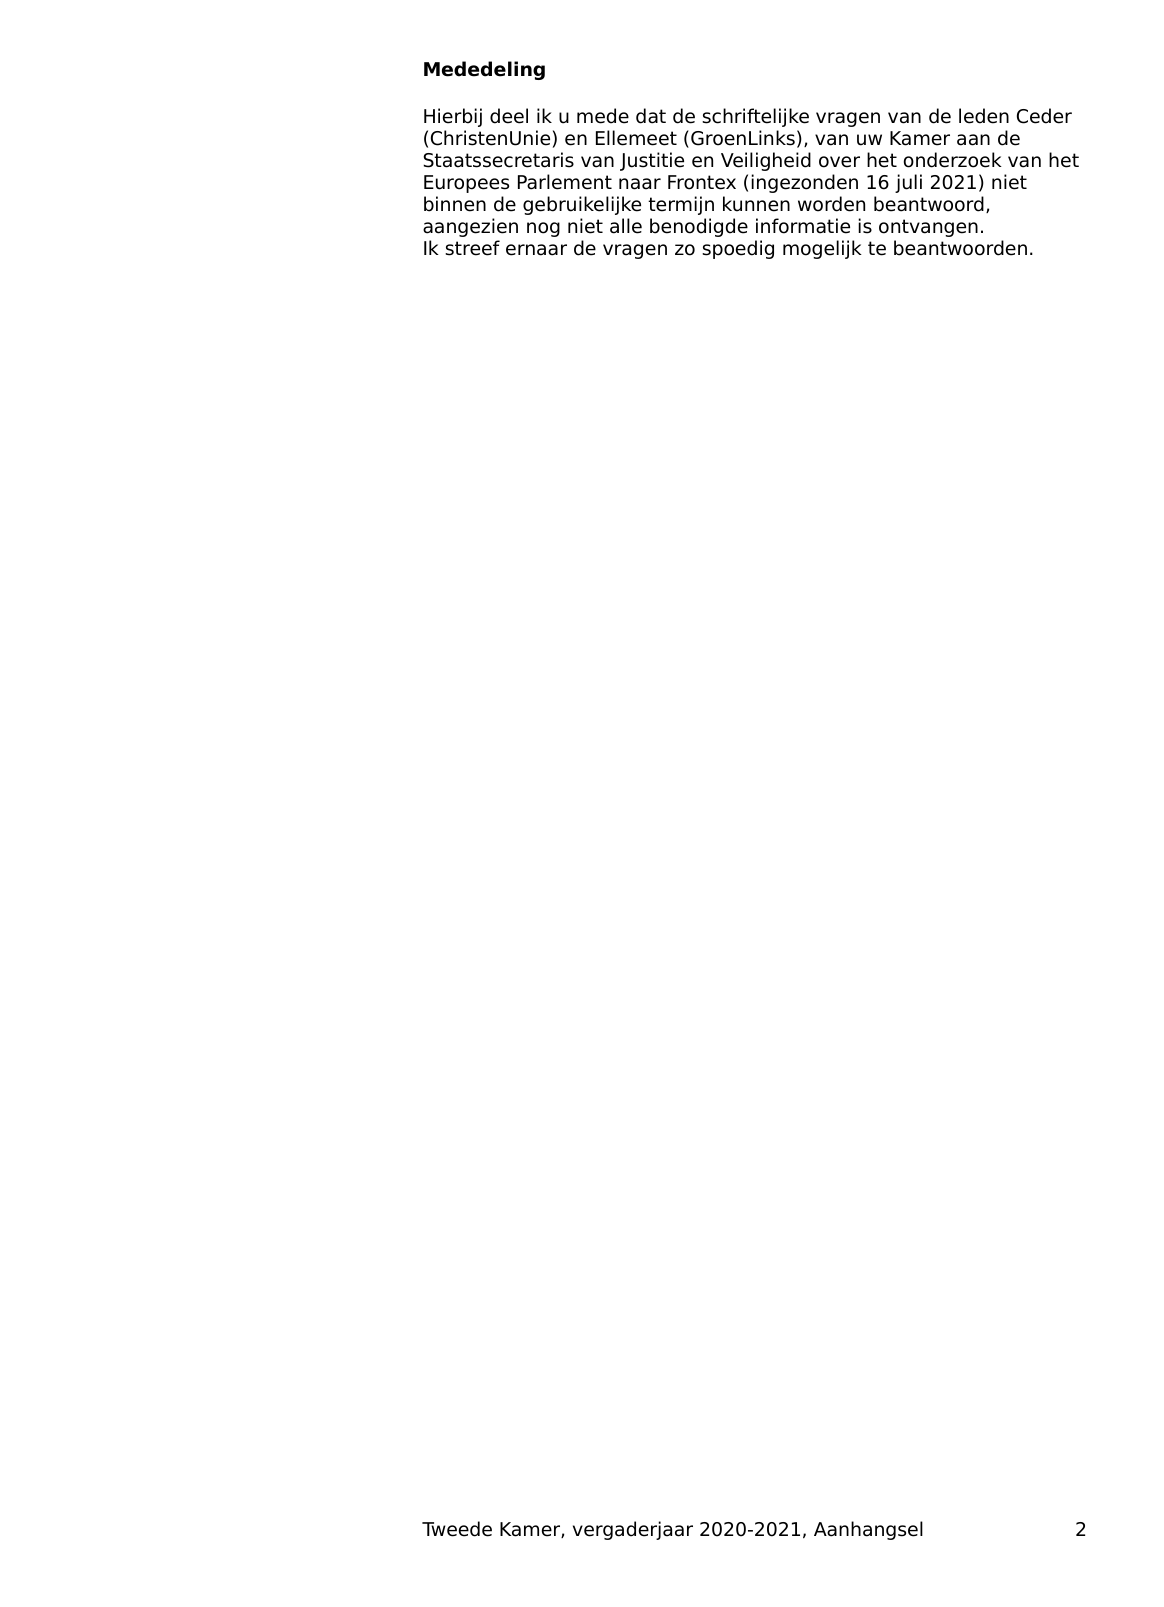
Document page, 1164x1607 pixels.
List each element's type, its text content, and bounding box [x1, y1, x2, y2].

text Ik streef ernaar de vragen zo spoedig mogelijk te beantwoorden. [422, 238, 1087, 260]
text Hierbij deel ik u mede dat de schriftelijke vragen van de leden Ceder (ChristenUnie) en Ellemeet (GroenLinks), van uw Kamer aan de Staatssecretaris van Justitie en Veiligheid over het onderzoek van het Europees Parlement naar Frontex (ingezonden 16 juli 2021) niet binnen de gebruikelijke termijn kunnen worden beantwoord, aangezien nog niet alle benodigde informatie is ontvangen. [422, 106, 1087, 238]
subtitle Mededeling [422, 59, 1087, 81]
